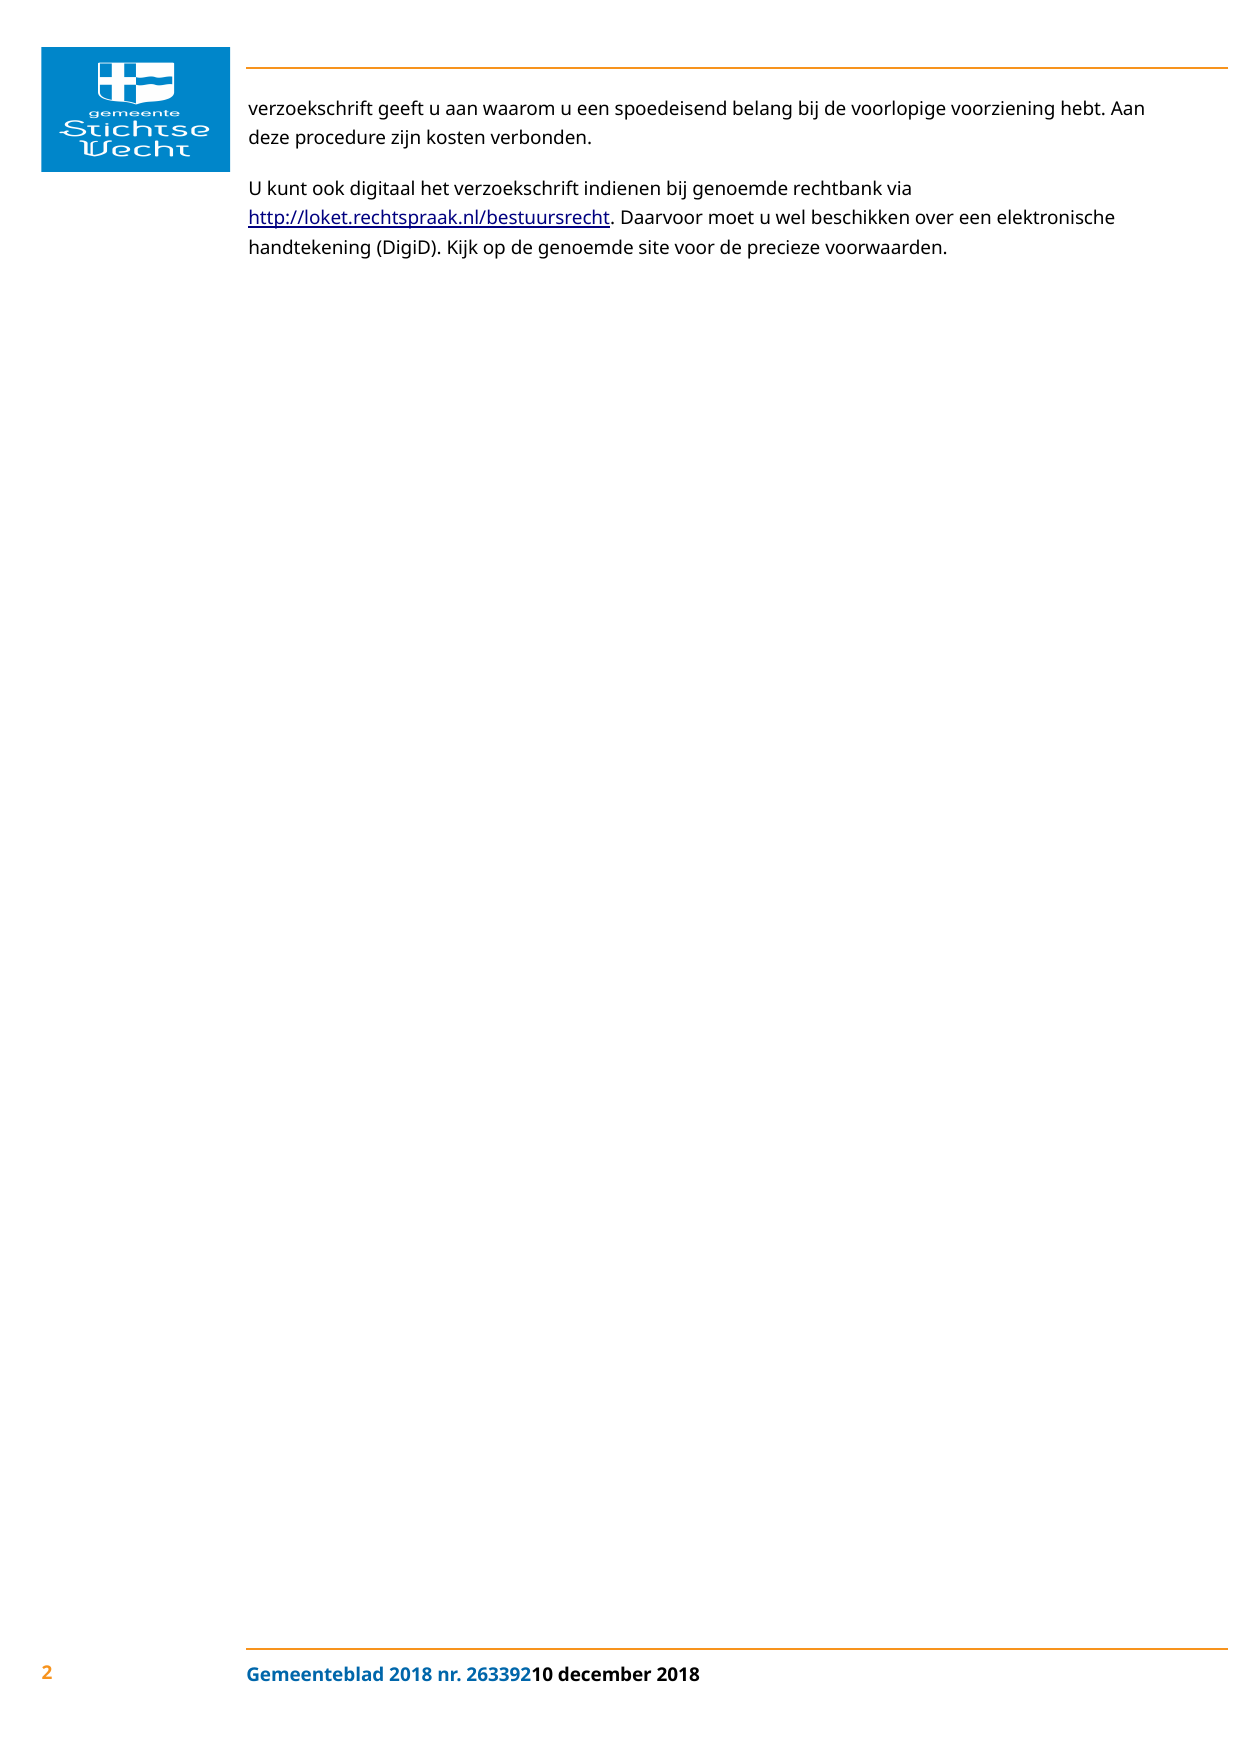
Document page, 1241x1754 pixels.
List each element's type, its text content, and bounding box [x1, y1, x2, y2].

text verzoekschrift geeft u aan waarom u een spoedeisend belang bij de voorlopige voorziening hebt. Aan deze procedure zijn kosten verbonden. [248, 95, 1152, 150]
picture [99, 63, 135, 101]
text U kunt ook digitaal het verzoekschrift indienen bij genoemde rechtbank via http://loket.rechtspraak.nl/bestuursrecht. Daarvoor moet u wel beschikken over een elektronische handtekening (DigiD). Kijk op de genoemde site voor de precieze voorwaarden. [248, 175, 1152, 260]
picture [137, 63, 174, 103]
